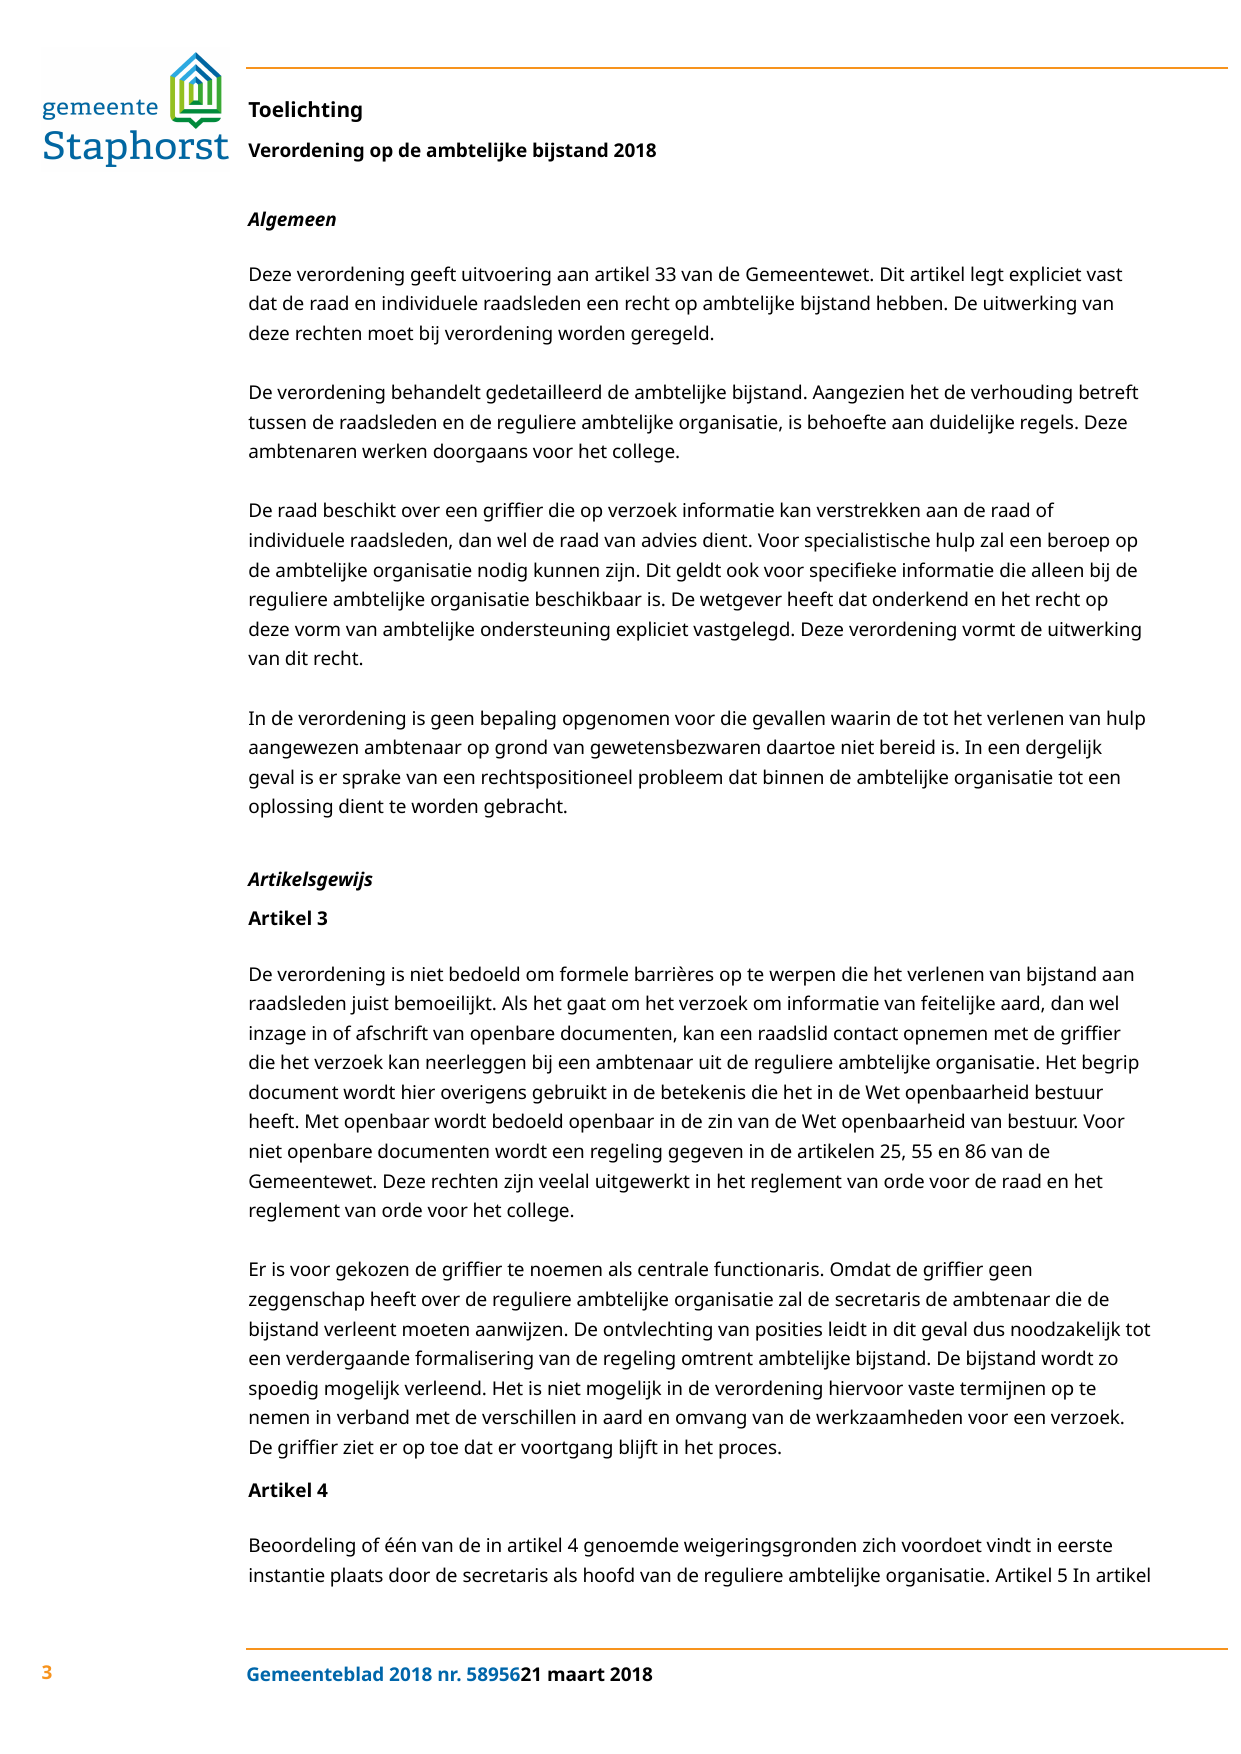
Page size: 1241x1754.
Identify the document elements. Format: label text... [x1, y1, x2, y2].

text Artikel 3 [248, 906, 1152, 931]
text Artikel 4 [248, 1477, 1152, 1503]
text Verordening op de ambtelijke bijstand 2018 [248, 137, 1152, 163]
text Toelichting [248, 95, 1152, 123]
text De raad beschikt over een griffier die op verzoek informatie kan verstrekken aan de raad of individuele raadsleden, dan wel de raad van advies dient. Voor specialistische hulp zal een beroep op de ambtelijke organisatie nodig kunnen zijn. Dit geldt ook voor specifieke informatie die alleen bij de reguliere ambtelijke organisatie beschikbaar is. De wetgever heeft dat onderkend en het recht op deze vorm van ambtelijke ondersteuning expliciet vastgelegd. Deze verordening vormt de uitwerking van dit recht. [248, 498, 1152, 671]
text De verordening is niet bedoeld om formele barrières op te werpen die het verlenen van bijstand aan raadsleden juist bemoeilijkt. Als het gaat om het verzoek om informatie van feitelijke aard, dan wel inzage in of afschrift van openbare documenten, kan een raadslid contact opnemen met de griffier die het verzoek kan neerleggen bij een ambtenaar uit de reguliere ambtelijke organisatie. Het begrip document wordt hier overigens gebruikt in de betekenis die het in de Wet openbaarheid bestuur heeft. Met openbaar wordt bedoeld openbaar in de zin van de Wet openbaarheid van bestuur. Voor niet openbare documenten wordt een regeling gegeven in de artikelen 25, 55 en 86 van de Gemeentewet. Deze rechten zijn veelal uitgewerkt in het reglement van orde voor de raad en het reglement van orde voor het college. [248, 961, 1152, 1223]
text Algemeen [248, 206, 1152, 231]
text De verordening behandelt gedetailleerd de ambtelijke bijstand. Aangezien het de verhouding betreft tussen de raadsleden en de reguliere ambtelijke organisatie, is behoefte aan duidelijke regels. Deze ambtenaren werken doorgaans voor het college. [248, 379, 1152, 464]
text Er is voor gekozen de griffier te noemen als centrale functionaris. Omdat de griffier geen zeggenschap heeft over de reguliere ambtelijke organisatie zal de secretaris de ambtenaar die de bijstand verleent moeten aanwijzen. De ontvlechting van posities leidt in dit geval dus noodzakelijk tot een verdergaande formalisering van de regeling omtrent ambtelijke bijstand. De bijstand wordt zo spoedig mogelijk verleend. Het is niet mogelijk in de verordening hiervoor vaste termijnen op te nemen in verband met de verschillen in aard en omvang van de werkzaamheden voor een verzoek. De griffier ziet er op toe dat er voortgang blijft in het proces. [248, 1257, 1152, 1460]
text Beoordeling of één van de in artikel 4 genoemde weigeringsgronden zich voordoet vindt in eerste instantie plaats door de secretaris als hoofd van de reguliere ambtelijke organisatie. Artikel 5 In artikel [248, 1533, 1152, 1588]
text Artikelsgewijs [248, 866, 1152, 892]
picture [41, 47, 231, 172]
text Deze verordening geeft uitvoering aan artikel 33 van de Gemeentewet. Dit artikel legt expliciet vast dat de raad en individuele raadsleden een recht op ambtelijke bijstand hebben. De uitwerking van deze rechten moet bij verordening worden geregeld. [248, 261, 1152, 346]
text In de verordening is geen bepaling opgenomen voor die gevallen waarin de tot het verlenen van hulp aangewezen ambtenaar op grond van gewetensbezwaren daartoe niet bereid is. In een dergelijk geval is er sprake van een rechtspositioneel probleem dat binnen de ambtelijke organisatie tot een oplossing dient te worden gebracht. [248, 705, 1152, 819]
